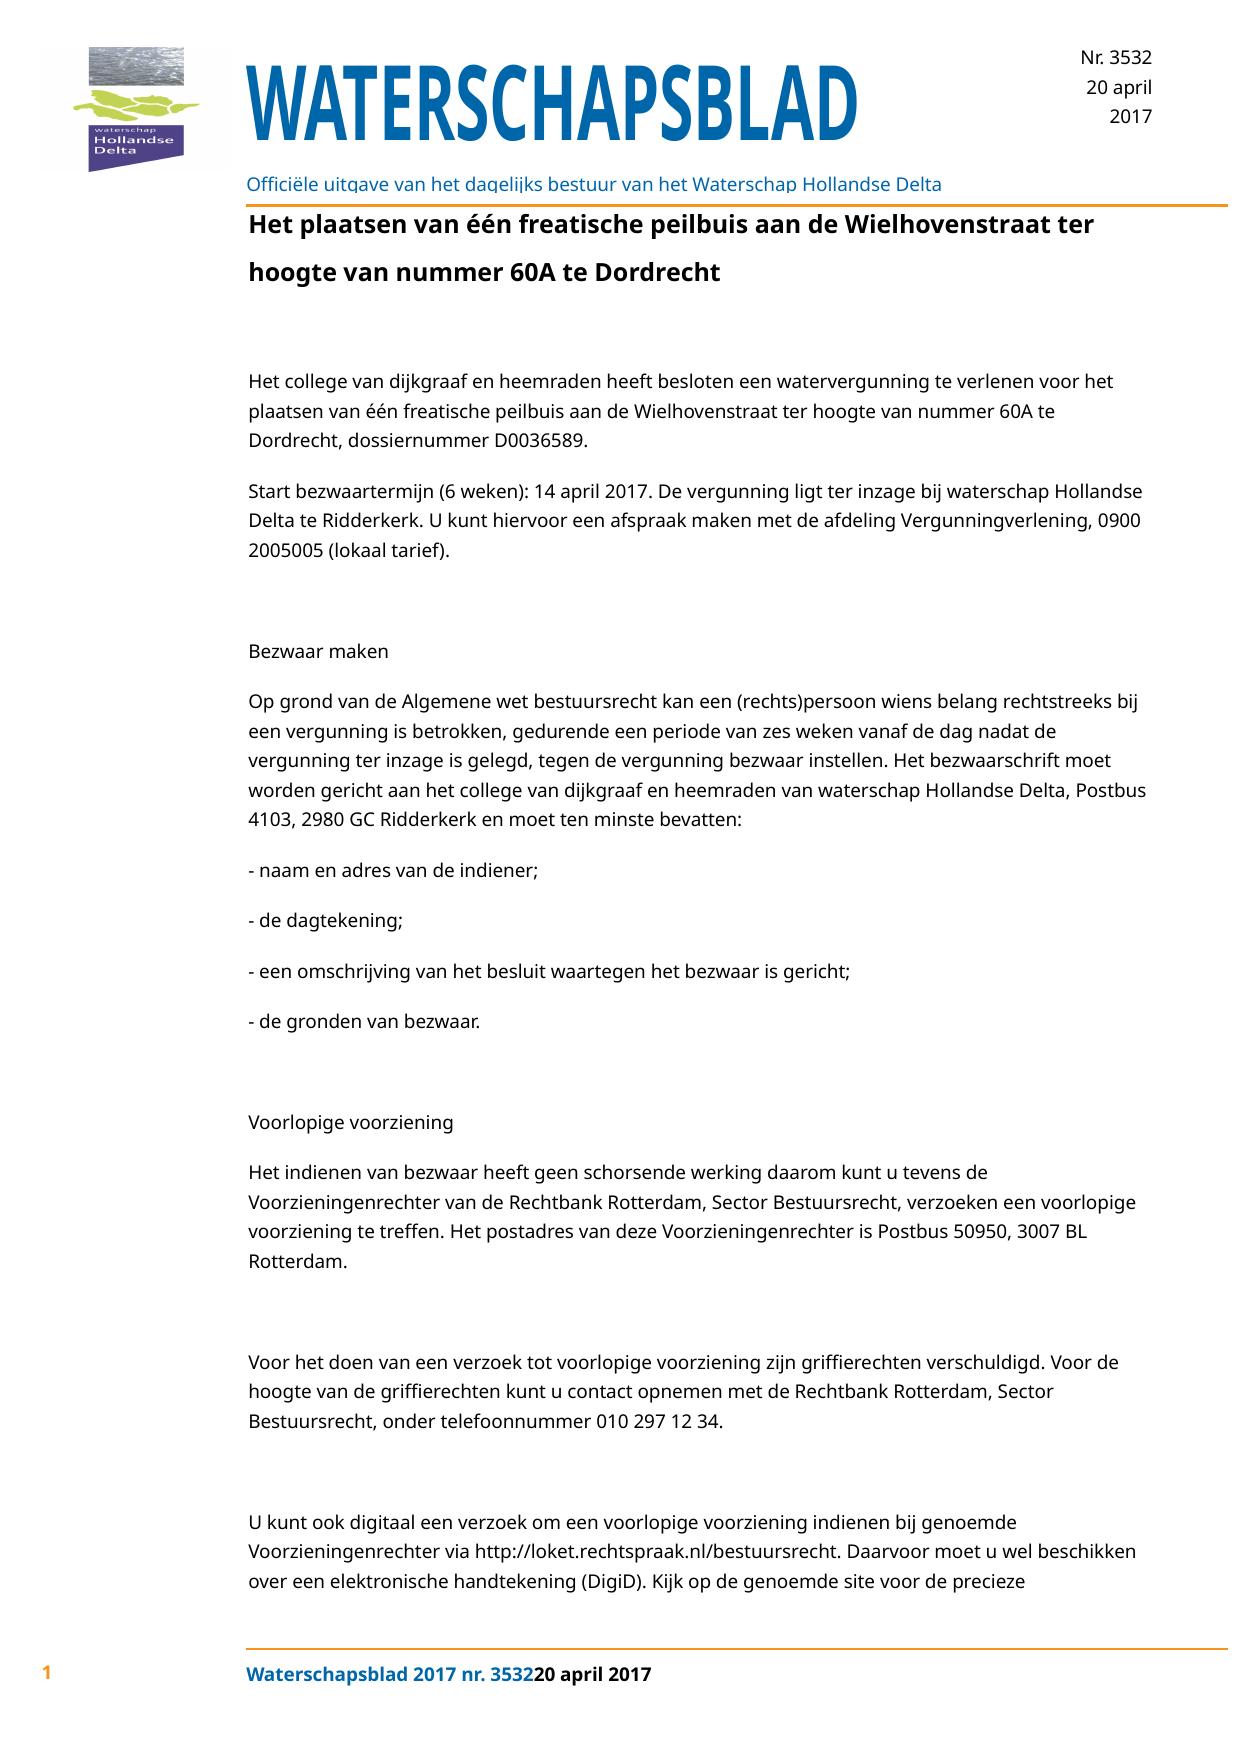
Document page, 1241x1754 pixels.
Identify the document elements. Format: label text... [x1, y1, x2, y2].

text Op grond van de Algemene wet bestuursrecht kan een (rechts)persoon wiens belang rechtstreeks bij een vergunning is betrokken, gedurende een periode van zes weken vanaf de dag nadat de vergunning ter inzage is gelegd, tegen de vergunning bezwaar instellen. Het bezwaarschrift moet worden gericht aan het college van dijkgraaf en heemraden van waterschap Hollandse Delta, Postbus 4103, 2980 GC Ridderkerk en moet ten minste bevatten: [248, 688, 1152, 832]
text Het indienen van bezwaar heeft geen schorsende werking daarom kunt u tevens de Voorzieningenrechter van de Rechtbank Rotterdam, Sector Bestuursrecht, verzoeken een voorlopige voorziening te treffen. Het postadres van deze Voorzieningenrechter is Postbus 50950, 3007 BL Rotterdam. [248, 1159, 1152, 1274]
text Bezwaar maken [248, 638, 1152, 664]
text - de dagtekening; [248, 907, 1152, 933]
text - naam en adres van de indiener; [248, 857, 1152, 883]
text - een omschrijving van het besluit waartegen het bezwaar is gericht; [248, 958, 1152, 984]
text - de gronden van bezwaar. [248, 1008, 1152, 1034]
text U kunt ook digitaal een verzoek om een voorlopige voorziening indienen bij genoemde Voorzieningenrechter via http://loket.rechtspraak.nl/bestuursrecht. Daarvoor moet u wel beschikken over een elektronische handtekening (DigiD). Kijk op de genoemde site voor de precieze [248, 1509, 1152, 1594]
text Het college van dijkgraaf en heemraden heeft besloten een watervergunning te verlenen voor het plaatsen van één freatische peilbuis aan de Wielhovenstraat ter hoogte van nummer 60A te Dordrecht, dossiernummer D0036589. [248, 368, 1152, 453]
text Start bezwaartermijn (6 weken): 14 april 2017. De vergunning ligt ter inzage bij waterschap Hollandse Delta te Ridderkerk. U kunt hiervoor een afspraak maken met de afdeling Vergunningverlening, 0900 2005005 (lokaal tarief). [248, 478, 1152, 563]
text Voor het doen van een verzoek tot voorlopige voorziening zijn griffierechten verschuldigd. Voor de hoogte van de griffierechten kunt u contact opnemen met de Rechtbank Rotterdam, Sector Bestuursrecht, onder telefoonnummer 010 297 12 34. [248, 1349, 1152, 1434]
text Het plaatsen van één freatische peilbuis aan de Wielhovenstraat ter hoogte van nummer 60A te Dordrecht [248, 207, 1152, 288]
text Voorlopige voorziening [248, 1109, 1152, 1135]
picture [41, 47, 231, 172]
